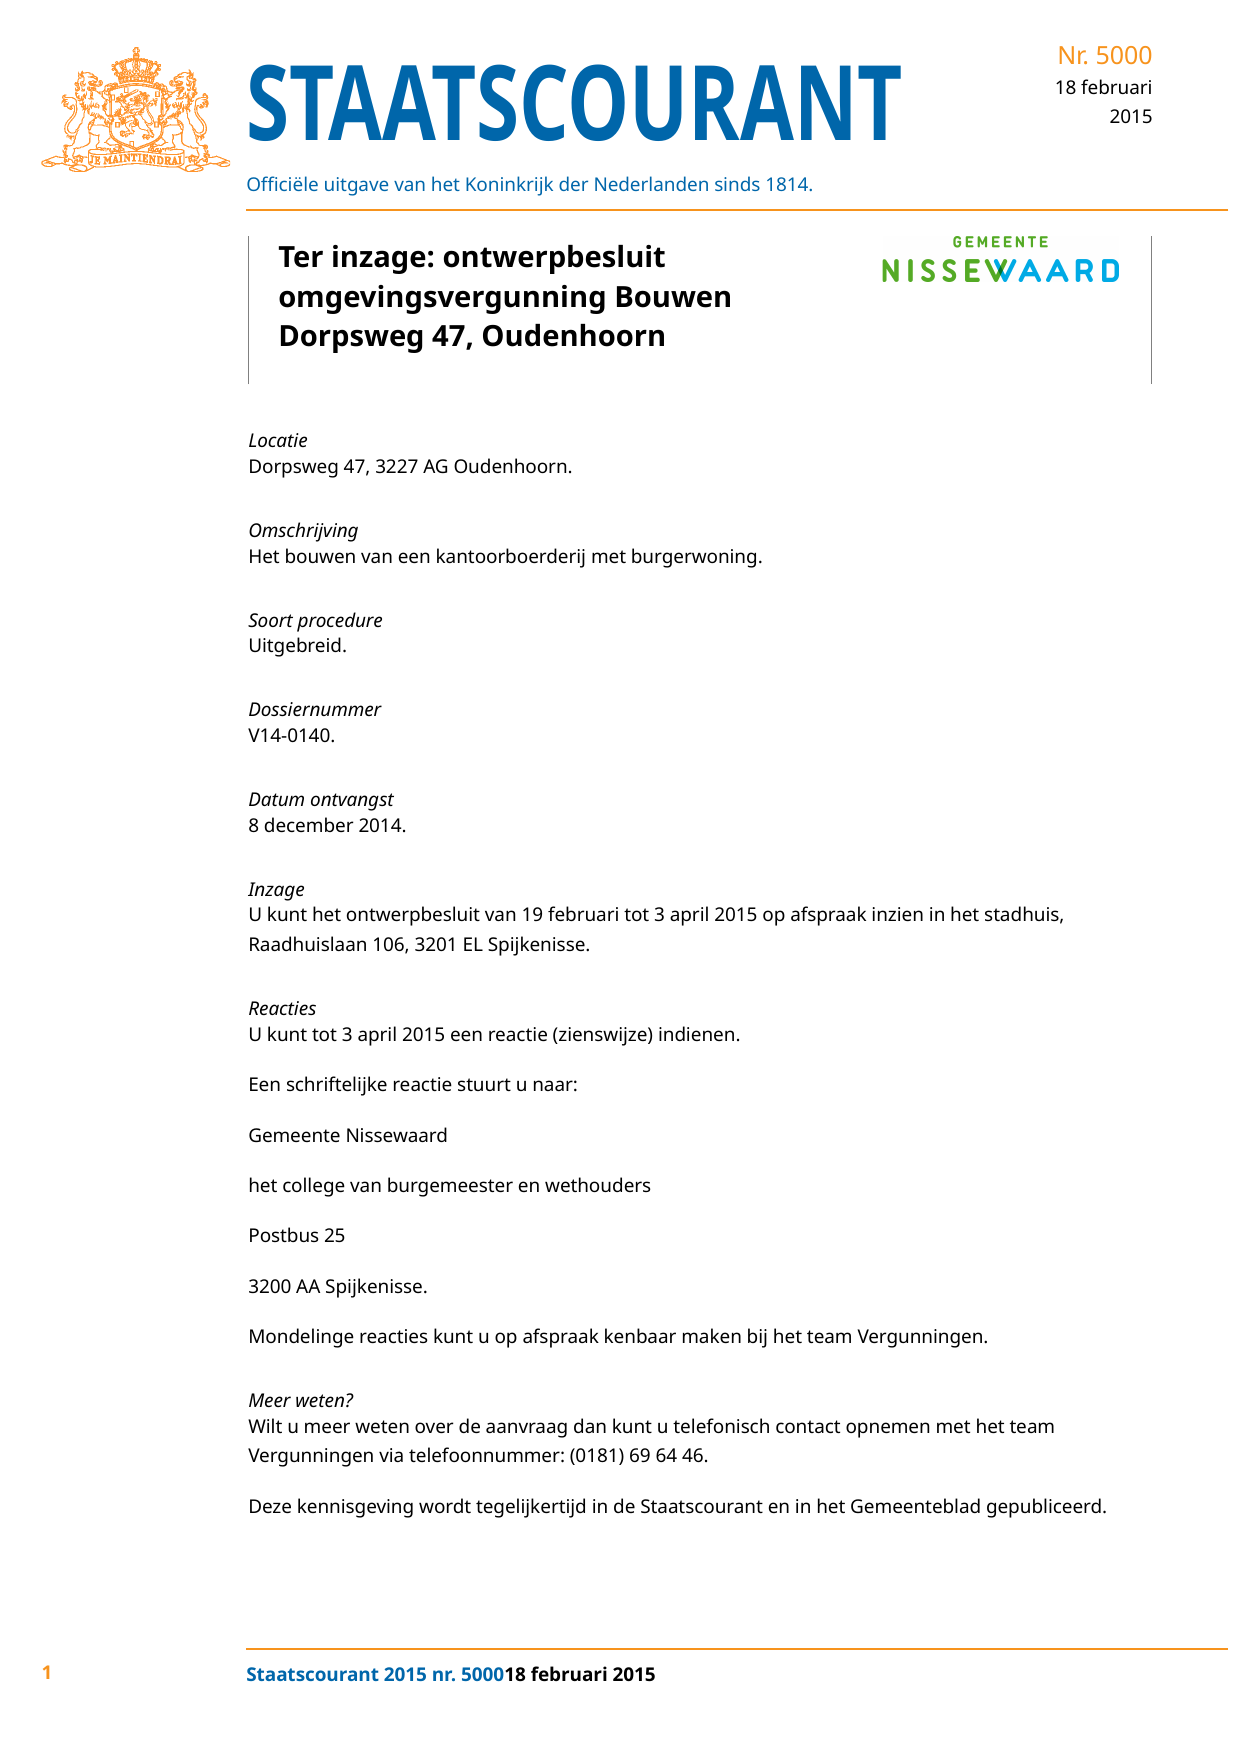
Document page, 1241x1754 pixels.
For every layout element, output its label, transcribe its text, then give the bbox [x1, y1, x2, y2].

picture [1051, 277, 1064, 282]
text Omschrijving [248, 517, 1152, 543]
picture [882, 236, 1119, 282]
picture [41, 47, 231, 172]
text U kunt tot 3 april 2015 een reactie (zienswijze) indienen. [248, 1021, 1152, 1047]
text V14-0140. [248, 722, 1152, 748]
text U kunt het ontwerpbesluit van 19 februari tot 3 april 2015 op afspraak inzien in het stadhuis, Raadhuislaan 106, 3201 EL Spijkenisse. [248, 902, 1152, 957]
picture [1023, 277, 1036, 282]
text Gemeente Nissewaard [248, 1122, 1152, 1147]
text Een schriftelijke reactie stuurt u naar: [248, 1071, 1152, 1097]
text Reacties [248, 995, 1152, 1021]
text Datum ontvangst [248, 786, 1152, 812]
text Soort procedure [248, 607, 1152, 633]
text Deze kennisgeving wordt tegelijkertijd in de Staatscourant en in het Gemeenteblad gepubliceerd. [248, 1493, 1152, 1519]
text Het bouwen van een kantoorboerderij met burgerwoning. [248, 543, 1152, 569]
text Inzage [248, 876, 1152, 902]
text Locatie [248, 427, 1152, 453]
text Dossiernummer [248, 697, 1152, 722]
picture [1081, 275, 1088, 282]
text Wilt u meer weten over de aanvraag dan kunt u telefonisch contact opnemen met het team Vergunningen via telefoonnummer: (0181) 69 64 46. [248, 1413, 1152, 1468]
text Postbus 25 [248, 1223, 1152, 1248]
text Mondelinge reacties kunt u op afspraak kenbaar maken bij het team Vergunningen. [248, 1323, 1152, 1349]
text 8 december 2014. [248, 812, 1152, 838]
picture [1107, 264, 1114, 277]
text het college van burgemeester en wethouders [248, 1172, 1152, 1198]
text Uitgebreid. [248, 633, 1152, 658]
text 3200 AA Spijkenisse. [248, 1273, 1152, 1299]
text Dorpsweg 47, 3227 AG Oudenhoorn. [248, 453, 1152, 479]
table_header Ter inzage: ontwerpbesluit omgevingsvergunning Bouwen Dorpsweg 47, Oudenhoorn [249, 236, 850, 384]
text Meer weten? [248, 1387, 1152, 1413]
table_header [850, 236, 1151, 384]
